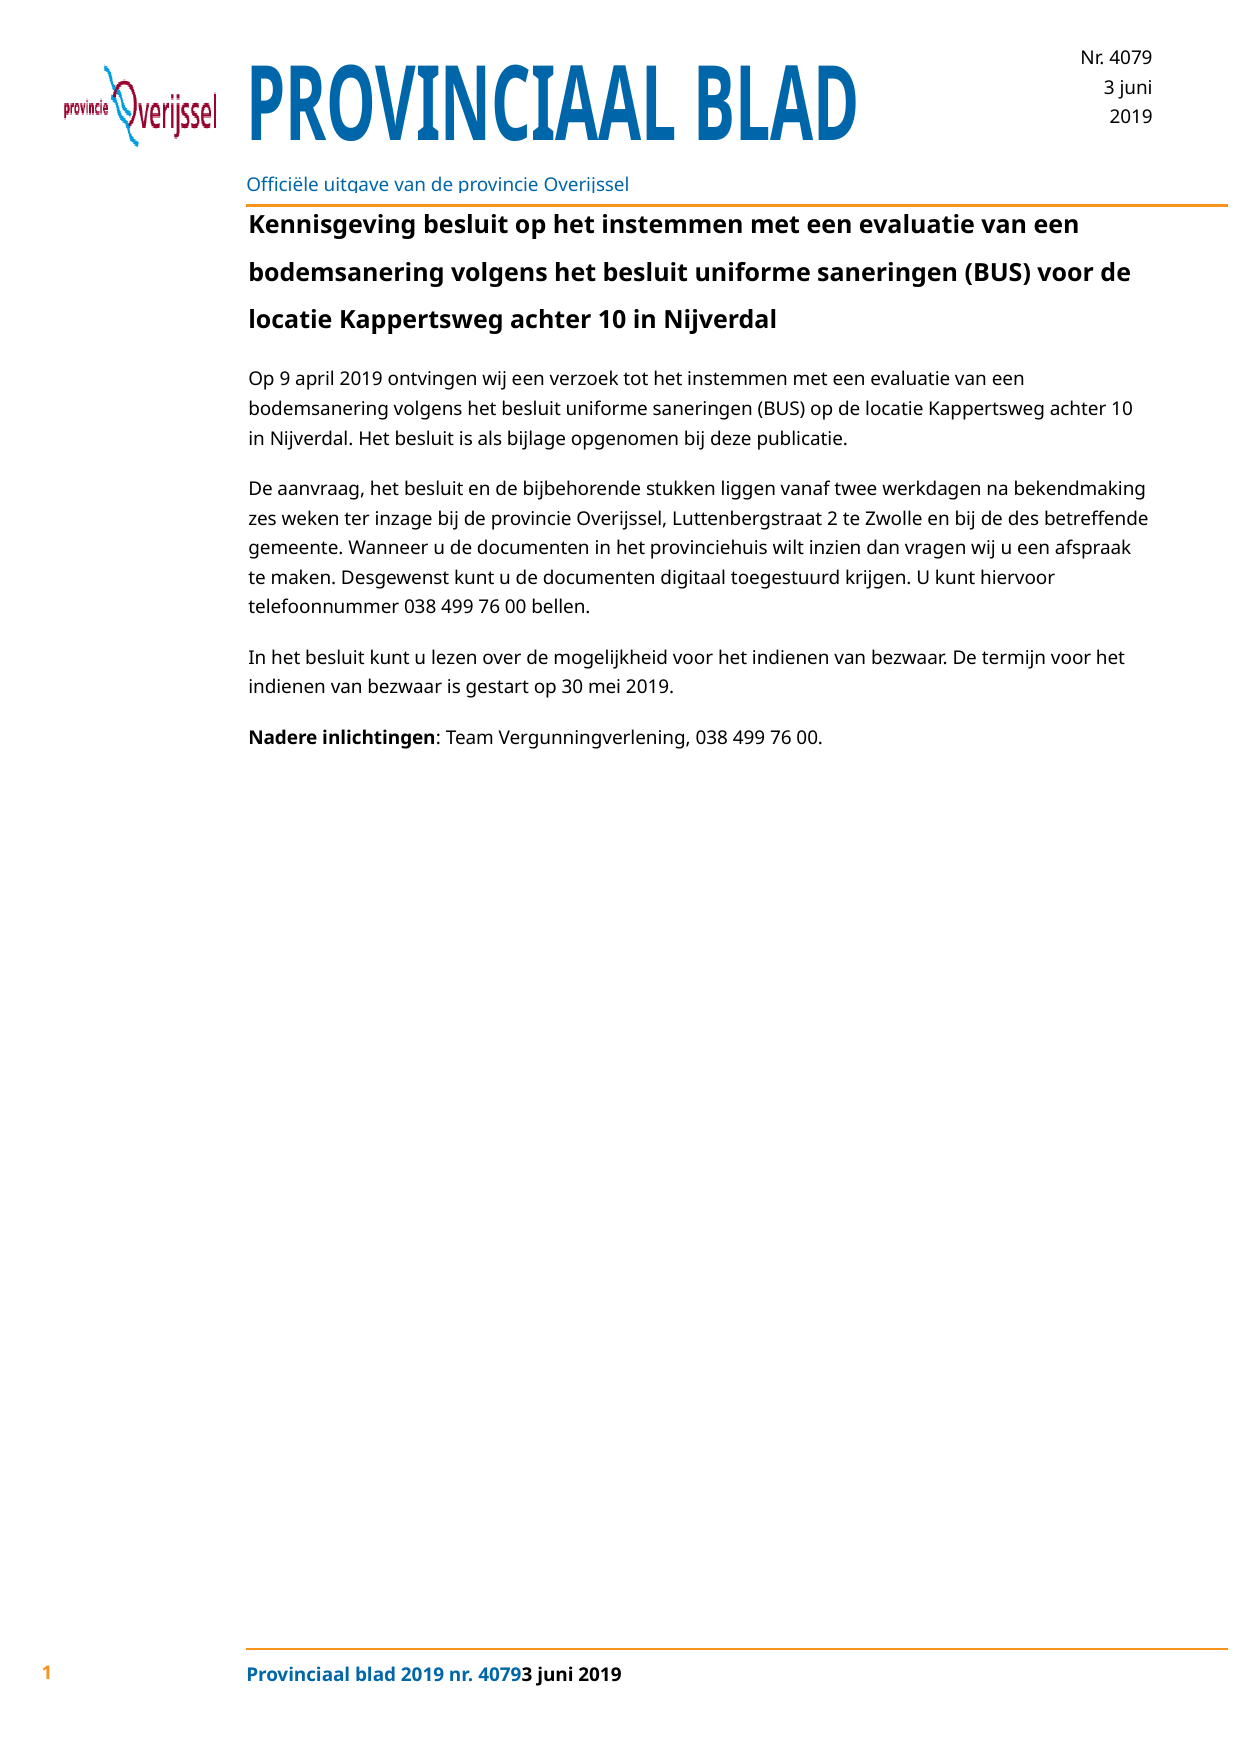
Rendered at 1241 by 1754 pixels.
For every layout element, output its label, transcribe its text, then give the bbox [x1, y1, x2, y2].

text Nadere inlichtingen: Team Vergunningverlening, 038 499 76 00. [248, 724, 1152, 749]
picture [41, 47, 231, 172]
text In het besluit kunt u lezen over de mogelijkheid voor het indienen van bezwaar. De termijn voor het indienen van bezwaar is gestart op 30 mei 2019. [248, 644, 1152, 699]
text Kennisgeving besluit op het instemmen met een evaluatie van een bodemsanering volgens het besluit uniforme saneringen (BUS) voor de locatie Kappertsweg achter 10 in Nijverdal [248, 207, 1152, 336]
text Op 9 april 2019 ontvingen wij een verzoek tot het instemmen met een evaluatie van een bodemsanering volgens het besluit uniforme saneringen (BUS) op de locatie Kappertsweg achter 10 in Nijverdal. Het besluit is als bijlage opgenomen bij deze publicatie. [248, 366, 1152, 450]
text De aanvraag, het besluit en de bijbehorende stukken liggen vanaf twee werkdagen na bekendmaking zes weken ter inzage bij de provincie Overijssel, Luttenbergstraat 2 te Zwolle en bij de des betreffende gemeente. Wanneer u de documenten in het provinciehuis wilt inzien dan vragen wij u een afspraak te maken. Desgewenst kunt u de documenten digitaal toegestuurd krijgen. U kunt hiervoor telefoonnummer 038 499 76 00 bellen. [248, 475, 1152, 619]
